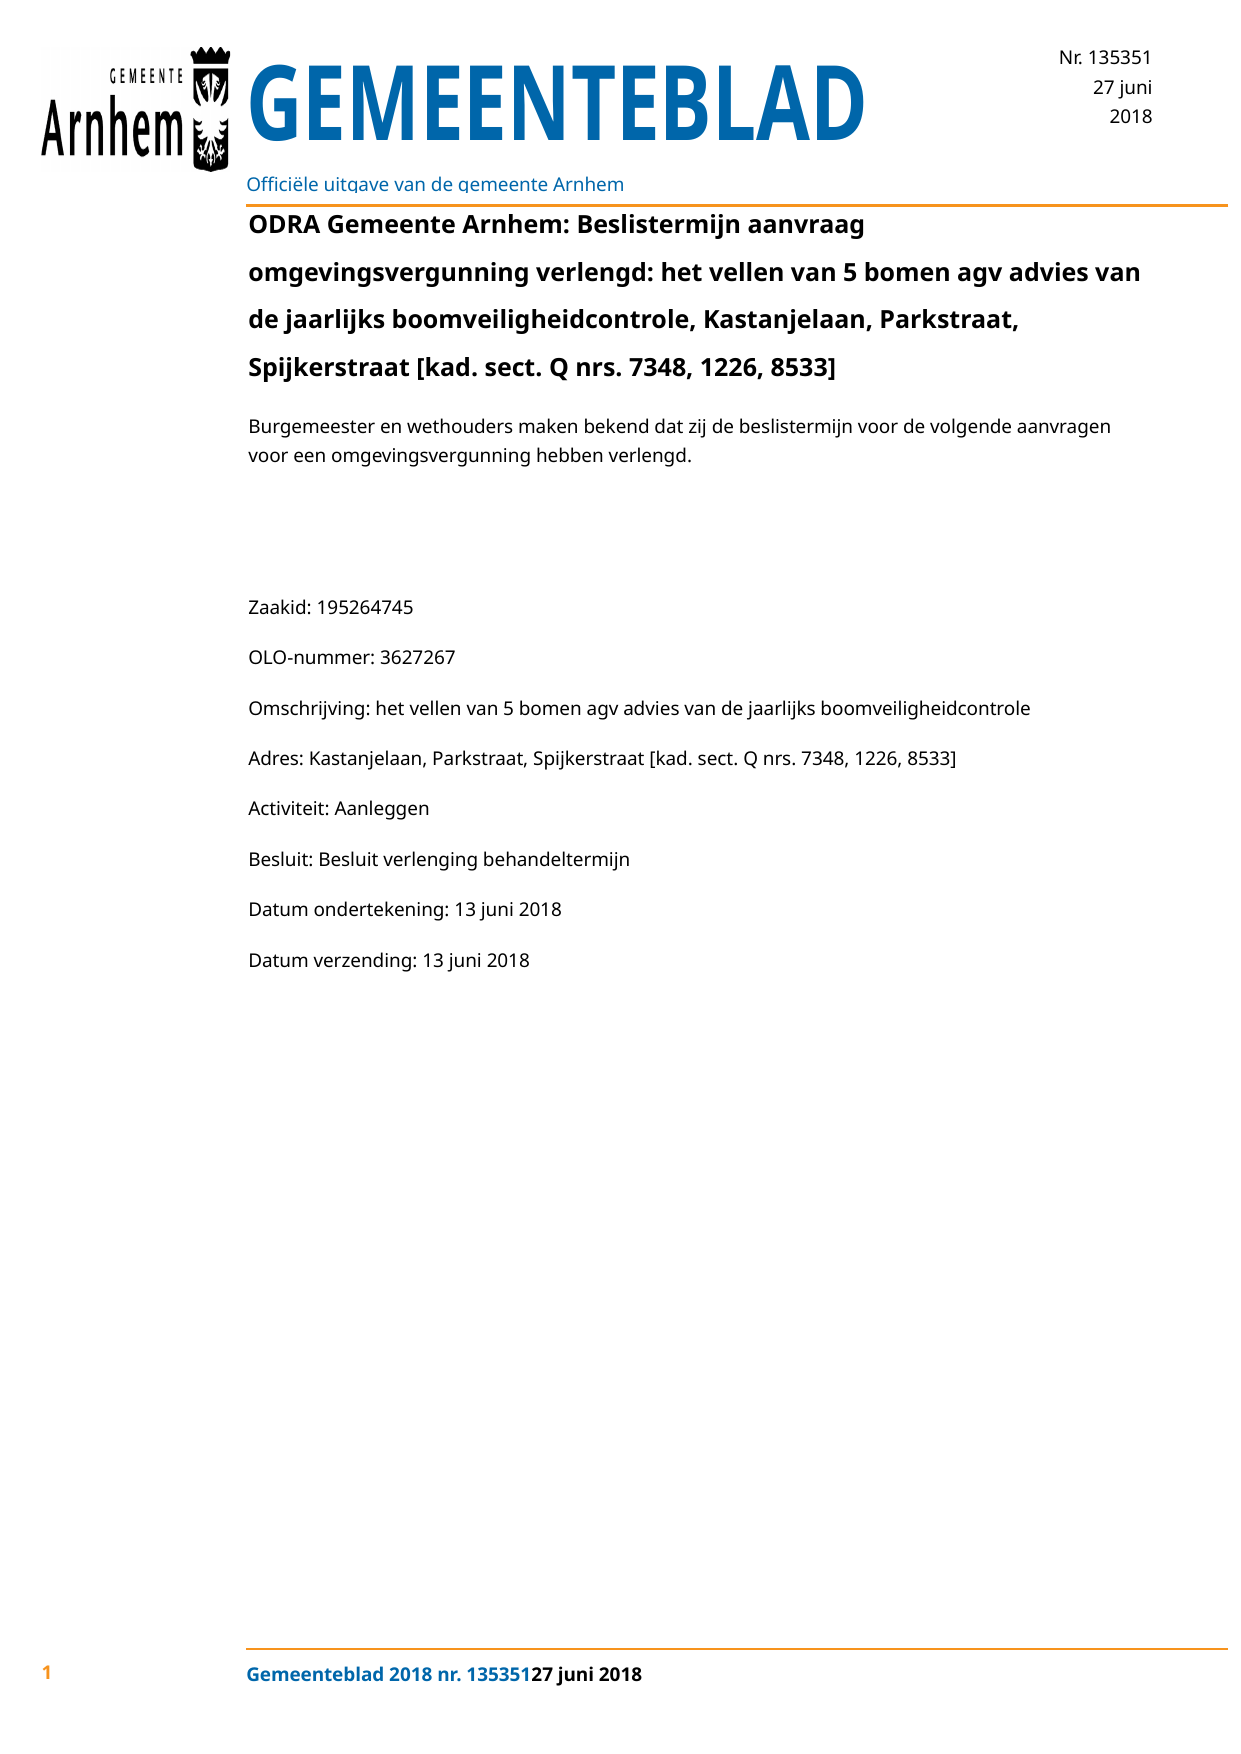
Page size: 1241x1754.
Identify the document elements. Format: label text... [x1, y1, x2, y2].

picture [41, 47, 231, 172]
text Adres: Kastanjelaan, Parkstraat, Spijkerstraat [kad. sect. Q nrs. 7348, 1226, 8533] [248, 745, 1152, 771]
text Omschrijving: het vellen van 5 bomen agv advies van de jaarlijks boomveiligheidcontrole [248, 695, 1152, 721]
text ODRA Gemeente Arnhem: Beslistermijn aanvraag omgevingsvergunning verlengd: het vellen van 5 bomen agv advies van de jaarlijks boomveiligheidcontrole, Kastanjelaan, Parkstraat, Spijkerstraat [kad. sect. Q nrs. 7348, 1226, 8533] [248, 207, 1152, 384]
text Activiteit: Aanleggen [248, 796, 1152, 821]
text Datum verzending: 13 juni 2018 [248, 947, 1152, 973]
text Besluit: Besluit verlenging behandeltermijn [248, 846, 1152, 872]
text Burgemeester en wethouders maken bekend dat zij de beslistermijn voor de volgende aanvragen voor een omgevingsvergunning hebben verlengd. [248, 413, 1152, 468]
text Datum ondertekening: 13 juni 2018 [248, 896, 1152, 922]
text Zaakid: 195264745 [248, 594, 1152, 620]
text OLO-nummer: 3627267 [248, 644, 1152, 670]
